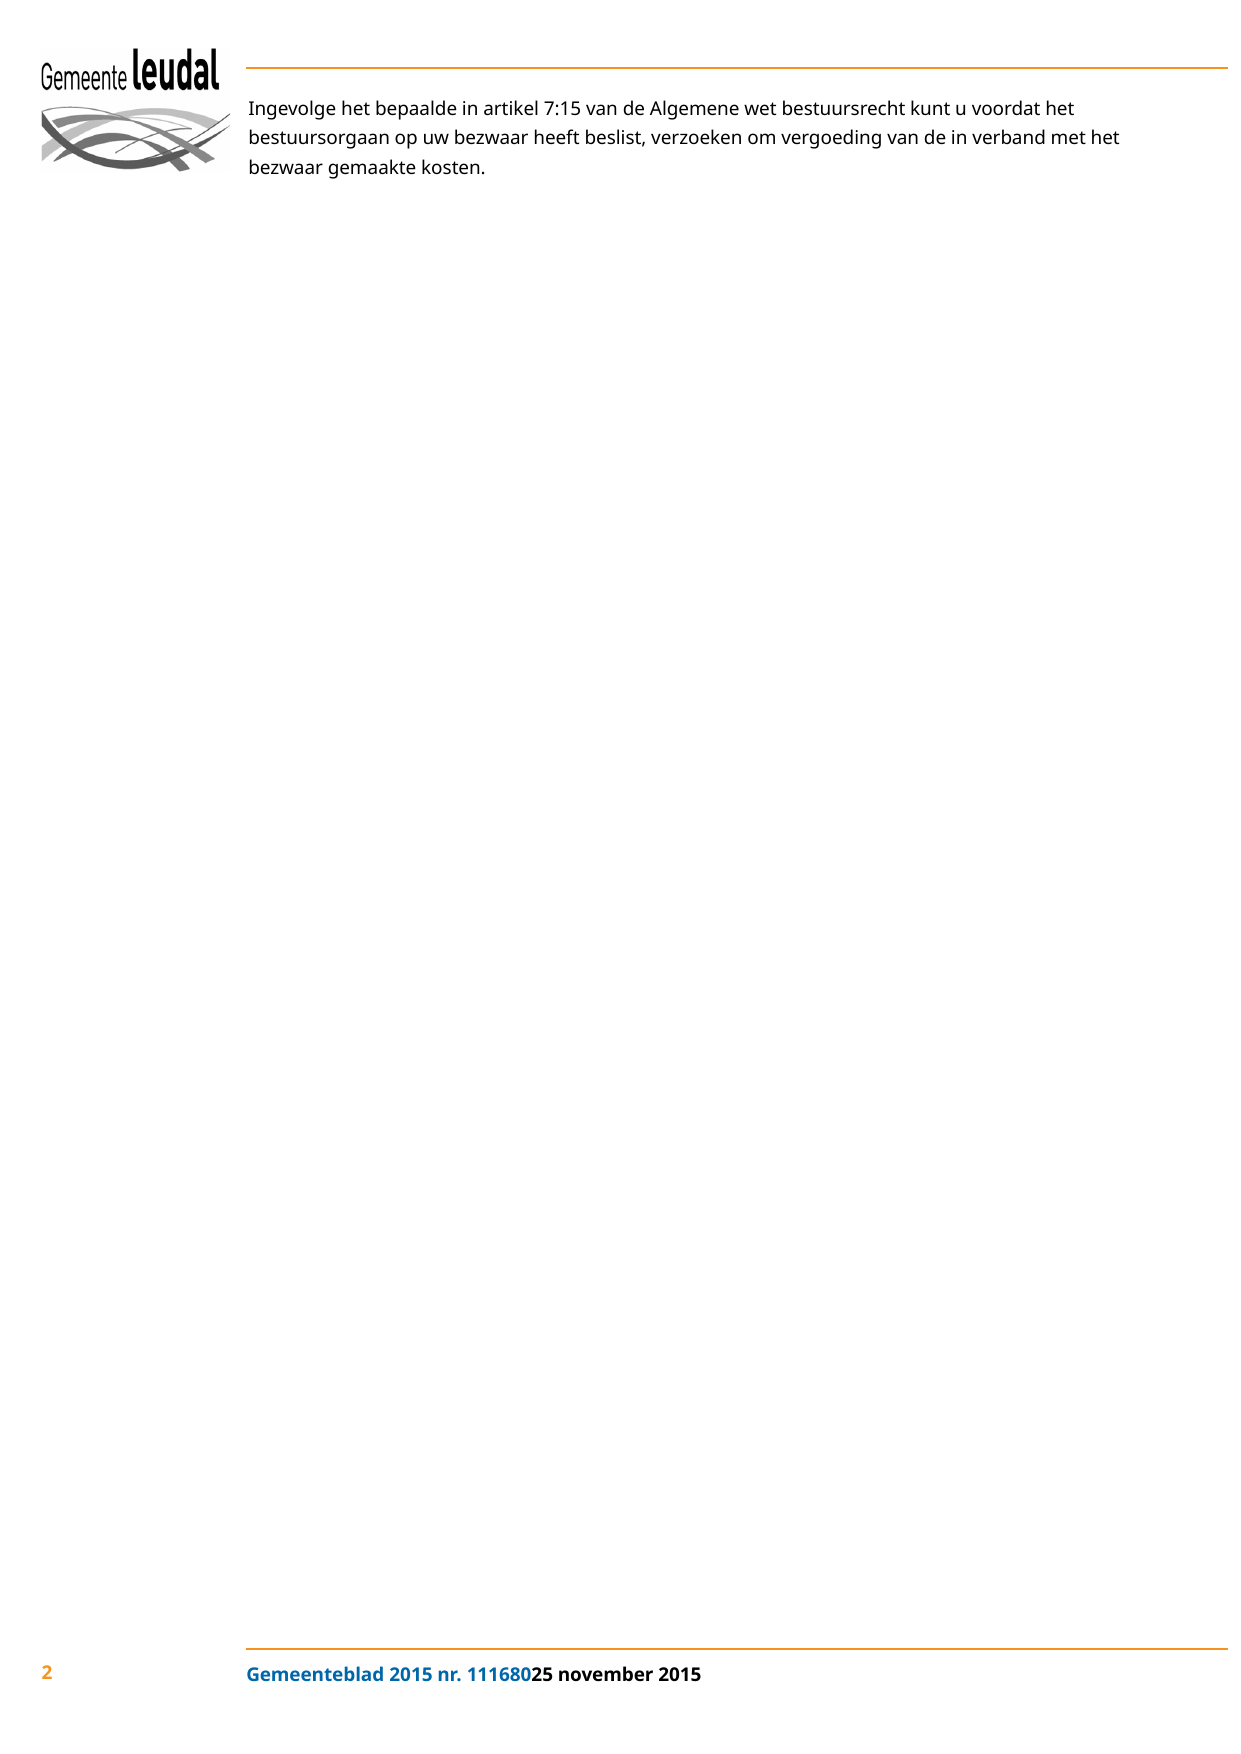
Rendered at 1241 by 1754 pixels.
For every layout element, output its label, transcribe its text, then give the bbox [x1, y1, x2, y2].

text Ingevolge het bepaalde in artikel 7:15 van de Algemene wet bestuursrecht kunt u voordat het bestuursorgaan op uw bezwaar heeft beslist, verzoeken om vergoeding van de in verband met het bezwaar gemaakte kosten. [248, 95, 1152, 180]
picture [41, 47, 231, 172]
